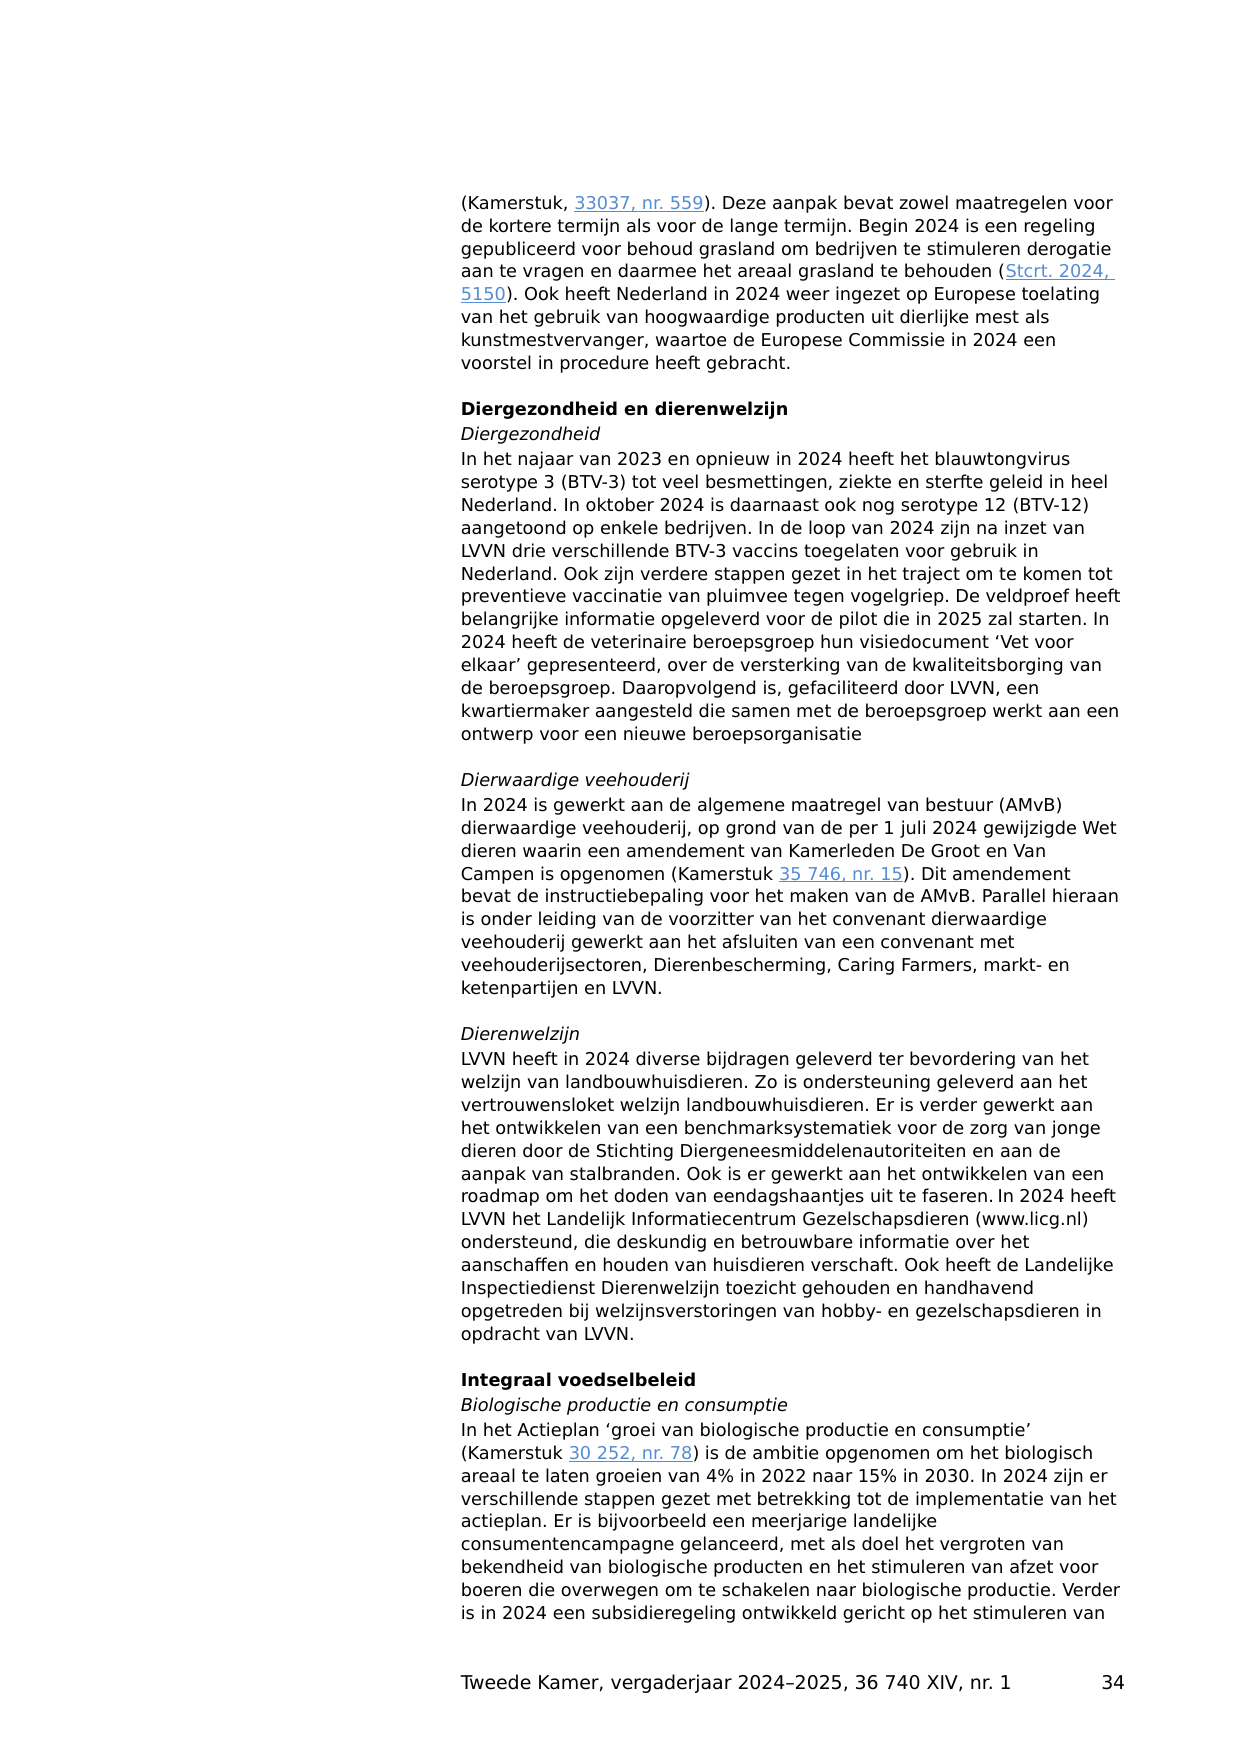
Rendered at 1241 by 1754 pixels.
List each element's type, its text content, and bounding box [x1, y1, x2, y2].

text In 2024 is gewerkt aan de algemene maatregel van bestuur (AMvB) dierwaardige veehouderij, op grond van de per 1 juli 2024 gewijzigde Wet dieren waarin een amendement van Kamerleden De Groot en Van Campen is opgenomen (Kamerstuk 35 746, nr. 15). Dit amendement bevat de instructiebepaling voor het maken van de AMvB. Parallel hieraan is onder leiding van de voorzitter van het convenant dierwaardige veehouderij gewerkt aan het afsluiten van een convenant met veehouderijsectoren, Dierenbescherming, Caring Farmers, markt- en ketenpartijen en LVVN. [461, 793, 1125, 999]
text LVVN heeft in 2024 diverse bijdragen geleverd ter bevordering van het welzijn van landbouwhuisdieren. Zo is ondersteuning geleverd aan het vertrouwensloket welzijn landbouwhuisdieren. Er is verder gewerkt aan het ontwikkelen van een benchmarksystematiek voor de zorg van jonge dieren door de Stichting Diergeneesmiddelenautoriteiten en aan de aanpak van stalbranden. Ook is er gewerkt aan het ontwikkelen van een roadmap om het doden van eendagshaantjes uit te faseren. In 2024 heeft LVVN het Landelijk Informatiecentrum Gezelschapsdieren (www.licg.nl) ondersteund, die deskundig en betrouwbare informatie over het aanschaffen en houden van huisdieren verschaft. Ook heeft de Landelijke Inspectiedienst Dierenwelzijn toezicht gehouden en handhavend opgetreden bij welzijnsverstoringen van hobby- en gezelschapsdieren in opdracht van LVVN. [461, 1047, 1125, 1345]
text Integraal voedselbeleid [461, 1368, 1125, 1391]
text Diergezondheid [461, 422, 1125, 445]
text In het Actieplan ‘groei van biologische productie en consumptie’ (Kamerstuk 30 252, nr. 78) is de ambitie opgenomen om het biologisch areaal te laten groeien van 4% in 2022 naar 15% in 2030. In 2024 zijn er verschillende stappen gezet met betrekking tot de implementatie van het actieplan. Er is bijvoorbeeld een meerjarige landelijke consumentencampagne gelanceerd, met als doel het vergroten van bekendheid van biologische producten en het stimuleren van afzet voor boeren die overwegen om te schakelen naar biologische productie. Verder is in 2024 een subsidieregeling ontwikkeld gericht op het stimuleren van [461, 1418, 1125, 1624]
text Biologische productie en consumptie [461, 1393, 1125, 1416]
text Dierenwelzijn [461, 1022, 1125, 1045]
text (Kamerstuk, 33037, nr. 559). Deze aanpak bevat zowel maatregelen voor de kortere termijn als voor de lange termijn. Begin 2024 is een regeling gepubliceerd voor behoud grasland om bedrijven te stimuleren derogatie aan te vragen en daarmee het areaal grasland te behouden (Stcrt. 2024, 5150). Ook heeft Nederland in 2024 weer ingezet op Europese toelating van het gebruik van hoogwaardige producten uit dierlijke mest als kunstmestvervanger, waartoe de Europese Commissie in 2024 een voorstel in procedure heeft gebracht. [461, 191, 1125, 374]
text Dierwaardige veehouderij [461, 768, 1125, 791]
text Diergezondheid en dierenwelzijn [461, 397, 1125, 420]
text In het najaar van 2023 en opnieuw in 2024 heeft het blauwtongvirus serotype 3 (BTV-3) tot veel besmettingen, ziekte en sterfte geleid in heel Nederland. In oktober 2024 is daarnaast ook nog serotype 12 (BTV-12) aangetoond op enkele bedrijven. In de loop van 2024 zijn na inzet van LVVN drie verschillende BTV-3 vaccins toegelaten voor gebruik in Nederland. Ook zijn verdere stappen gezet in het traject om te komen tot preventieve vaccinatie van pluimvee tegen vogelgriep. De veldproef heeft belangrijke informatie opgeleverd voor de pilot die in 2025 zal starten. In 2024 heeft de veterinaire beroepsgroep hun visiedocument ‘Vet voor elkaar’ gepresenteerd, over de versterking van de kwaliteitsborging van de beroepsgroep. Daaropvolgend is, gefaciliteerd door LVVN, een kwartiermaker aangesteld die samen met de beroepsgroep werkt aan een ontwerp voor een nieuwe beroepsorganisatie [461, 447, 1125, 745]
